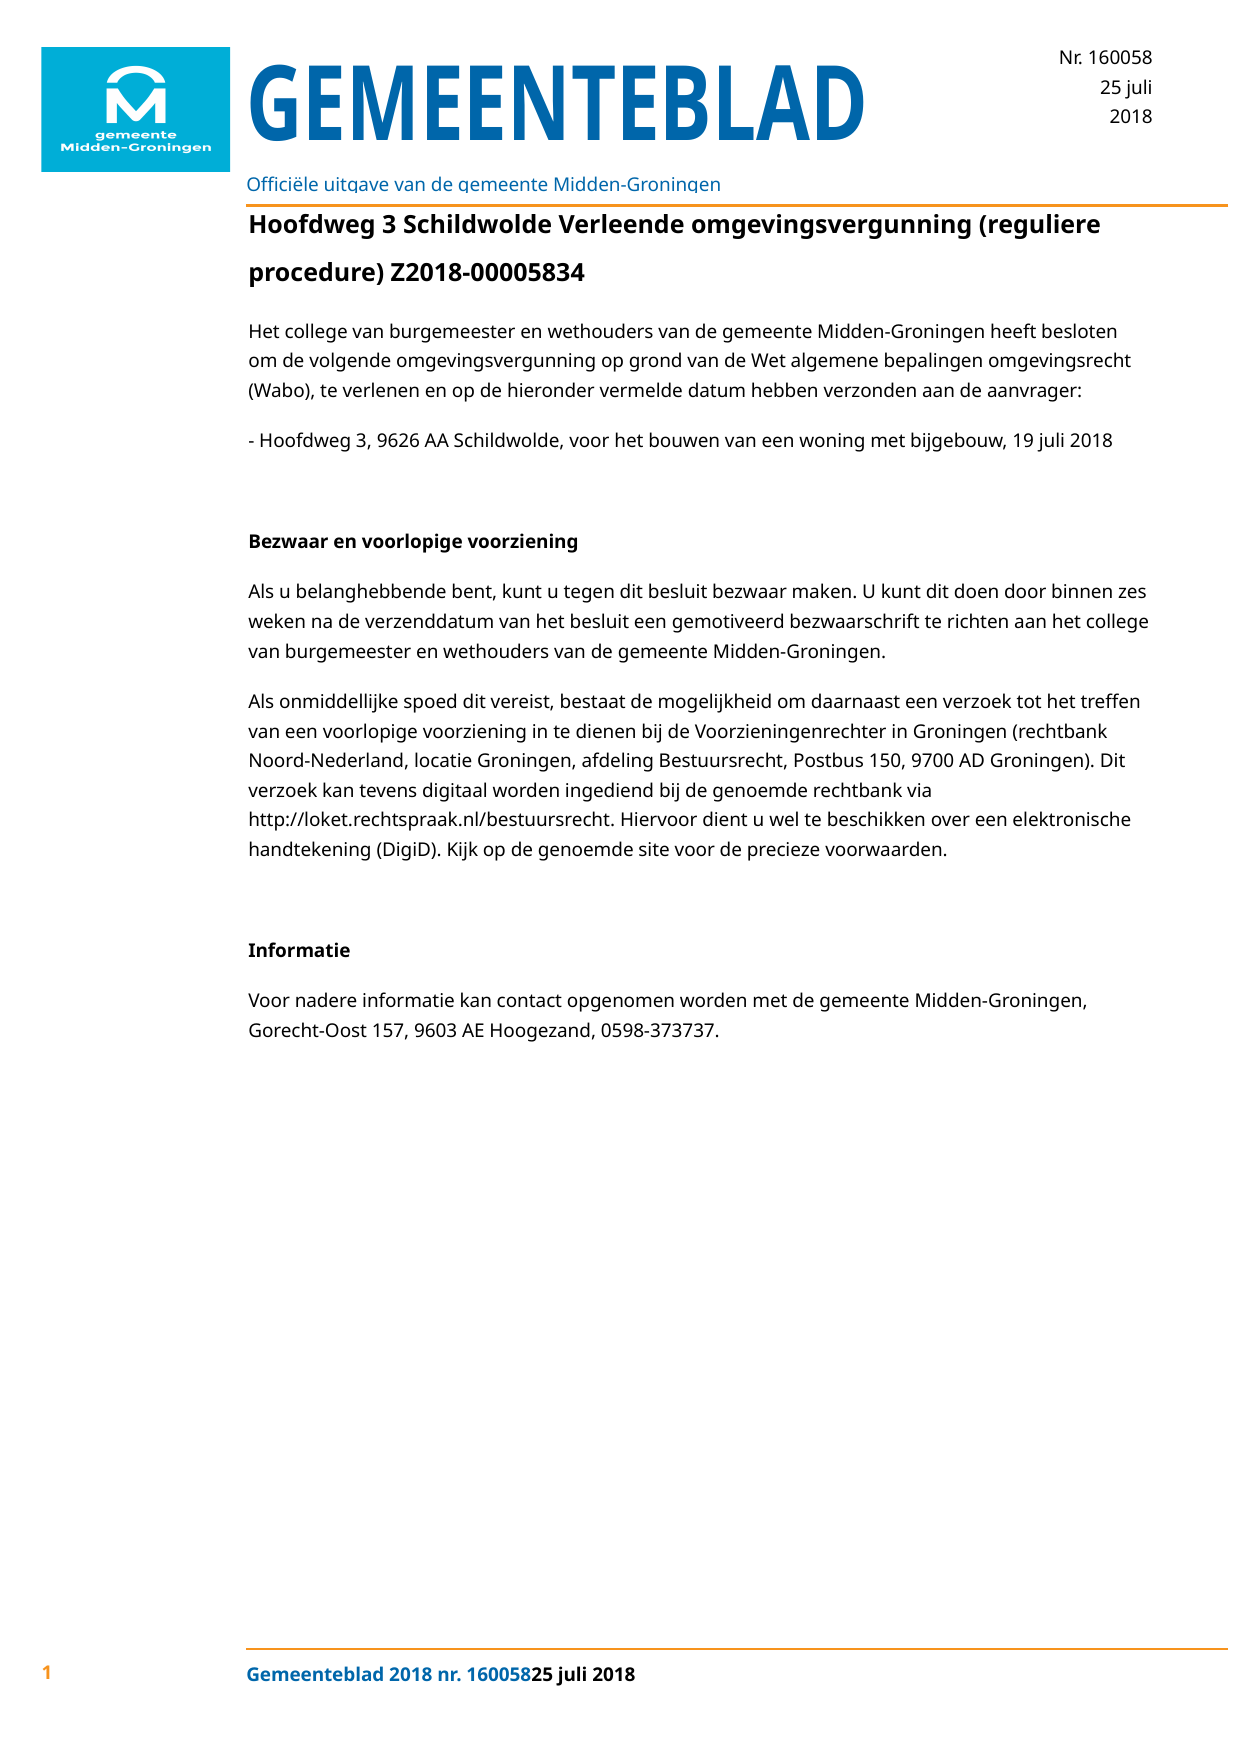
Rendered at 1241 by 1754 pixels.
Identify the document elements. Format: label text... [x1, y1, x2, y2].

text Hoofdweg 3 Schildwolde Verleende omgevingsvergunning (reguliere procedure) Z2018-00005834 [248, 207, 1152, 288]
text Voor nadere informatie kan contact opgenomen worden met de gemeente Midden-Groningen, Gorecht-Oost 157, 9603 AE Hoogezand, 0598-373737. [248, 987, 1152, 1043]
text Informatie [248, 937, 1152, 963]
text Het college van burgemeester en wethouders van de gemeente Midden-Groningen heeft besloten om de volgende omgevingsvergunning op grond van de Wet algemene bepalingen omgevingsrecht (Wabo), te verlenen en op de hieronder vermelde datum hebben verzonden aan de aanvrager: [248, 318, 1152, 403]
text - Hoofdweg 3, 9626 AA Schildwolde, voor het bouwen van een woning met bijgebouw, 19 juli 2018 [248, 427, 1152, 453]
text Als onmiddellijke spoed dit vereist, bestaat de mogelijkheid om daarnaast een verzoek tot het treffen van een voorlopige voorziening in te dienen bij de Voorzieningenrechter in Groningen (rechtbank Noord-Nederland, locatie Groningen, afdeling Bestuursrecht, Postbus 150, 9700 AD Groningen). Dit verzoek kan tevens digitaal worden ingediend bij de genoemde rechtbank via http://loket.rechtspraak.nl/bestuursrecht. Hiervoor dient u wel te beschikken over een elektronische handtekening (DigiD). Kijk op de genoemde site voor de precieze voorwaarden. [248, 688, 1152, 862]
picture [108, 66, 164, 82]
picture [107, 89, 165, 122]
text Als u belanghebbende bent, kunt u tegen dit besluit bezwaar maken. U kunt dit doen door binnen zes weken na de verzenddatum van het besluit een gemotiveerd bezwaarschrift te richten aan het college van burgemeester en wethouders van de gemeente Midden-Groningen. [248, 579, 1152, 664]
text Bezwaar en voorlopige voorziening [248, 528, 1152, 554]
picture [184, 146, 190, 153]
